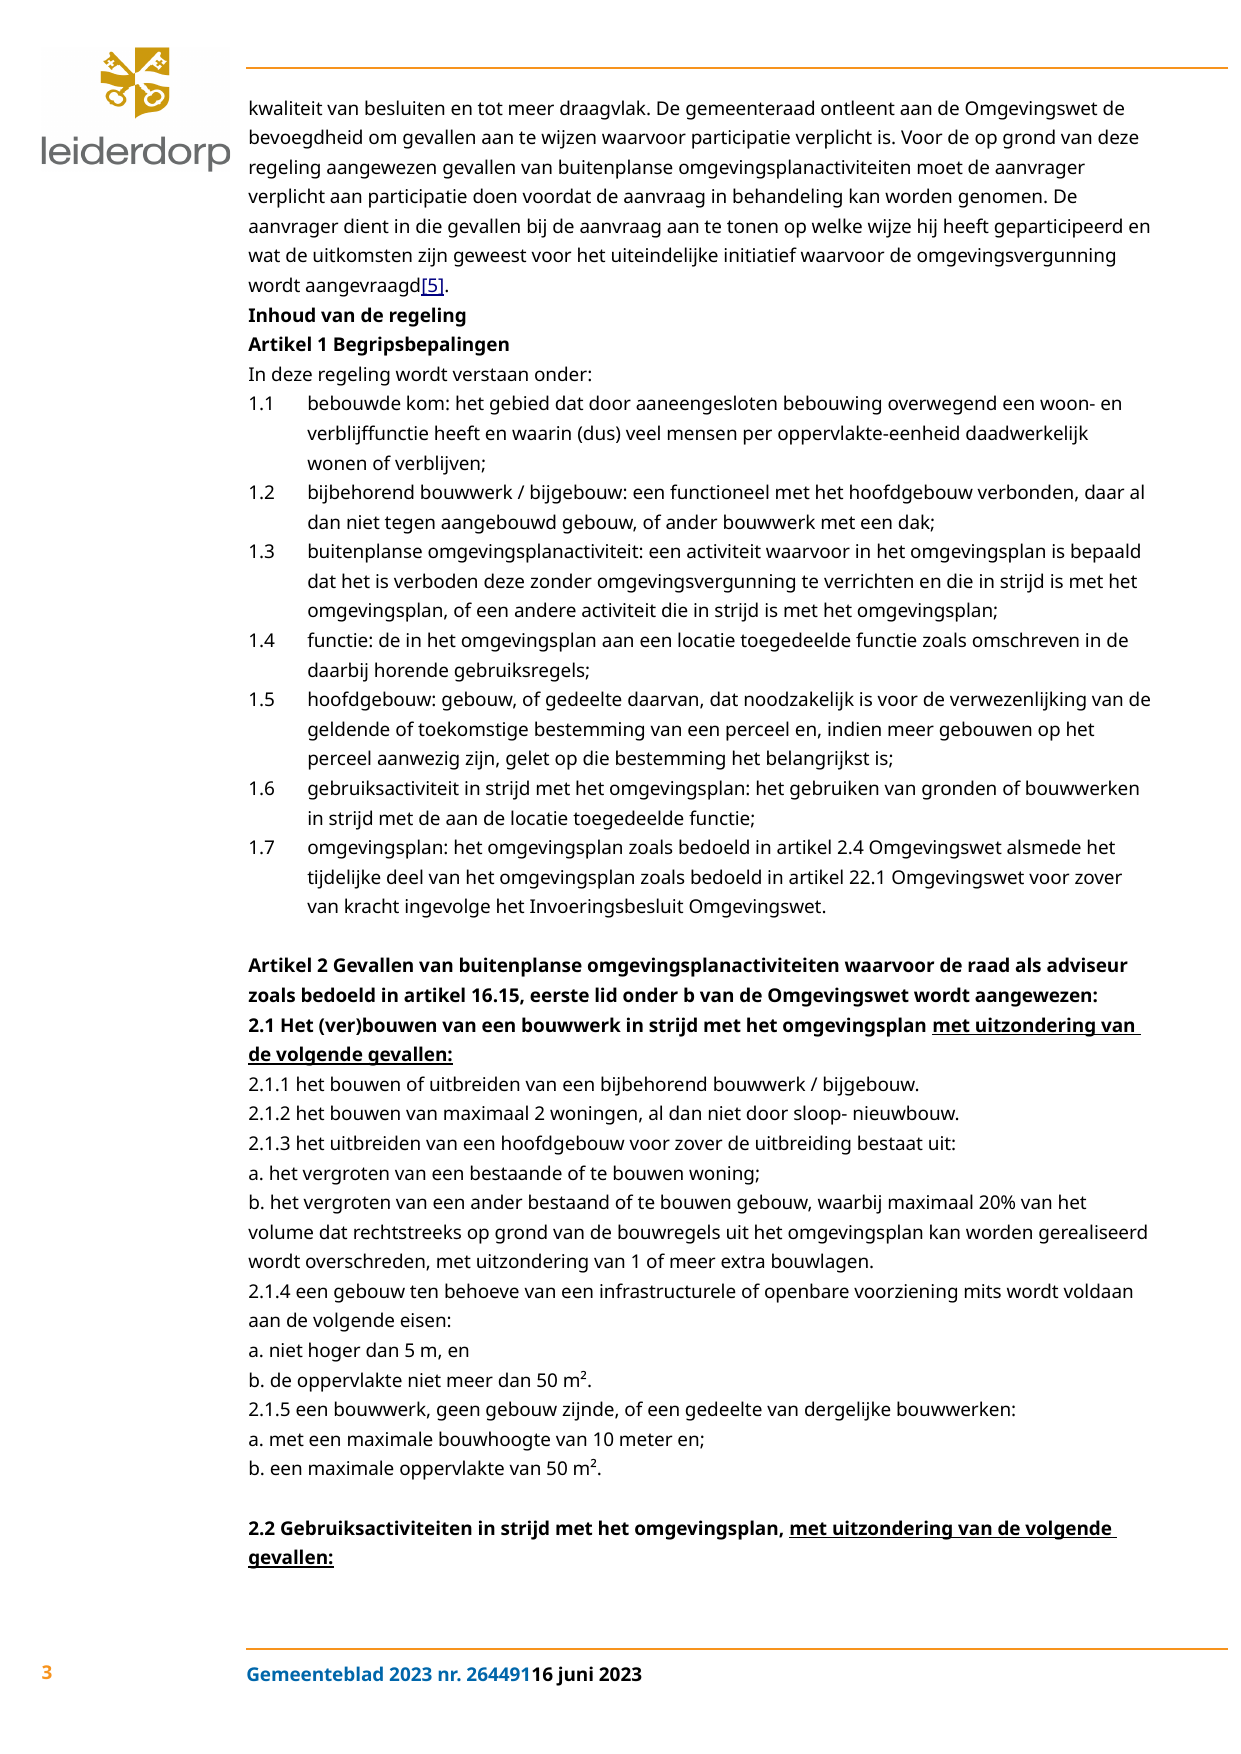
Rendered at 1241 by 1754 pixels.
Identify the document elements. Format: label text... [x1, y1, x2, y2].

list buitenplanse omgevingsplanactiviteit: een activiteit waarvoor in het omgevingsplan is bepaald dat het is verboden deze zonder omgevingsvergunning te verrichten en die in strijd is met het omgevingsplan, of een andere activiteit die in strijd is met het omgevingsplan; [248, 538, 1152, 623]
list bijbehorend bouwwerk / bijgebouw: een functioneel met het hoofdgebouw verbonden, daar al dan niet tegen aangebouwd gebouw, of ander bouwwerk met een dak; [248, 479, 1152, 535]
text b. een maximale oppervlakte van 50 m². [248, 1456, 1152, 1481]
list bebouwde kom: het gebied dat door aaneengesloten bebouwing overwegend een woon- en verblijffunctie heeft en waarin (dus) veel mensen per oppervlakte-eenheid daadwerkelijk wonen of verblijven; [248, 391, 1152, 476]
text 2.1.1 het bouwen of uitbreiden van een bijbehorend bouwwerk / bijgebouw. [248, 1071, 1152, 1097]
text a. het vergroten van een bestaande of te bouwen woning; [248, 1160, 1152, 1186]
text 2.1.3 het uitbreiden van een hoofdgebouw voor zover de uitbreiding bestaat uit: [248, 1130, 1152, 1156]
list gebruiksactiviteit in strijd met het omgevingsplan: het gebruiken van gronden of bouwwerken in strijd met de aan de locatie toegedeelde functie; [248, 775, 1152, 831]
text Inhoud van de regeling [248, 302, 1152, 328]
picture [41, 47, 231, 172]
text kwaliteit van besluiten en tot meer draagvlak. De gemeenteraad ontleent aan de Omgevingswet de bevoegdheid om gevallen aan te wijzen waarvoor participatie verplicht is. Voor de op grond van deze regeling aangewezen gevallen van buitenplanse omgevingsplanactiviteiten moet de aanvrager verplicht aan participatie doen voordat de aanvraag in behandeling kan worden genomen. De aanvrager dient in die gevallen bij de aanvraag aan te tonen op welke wijze hij heeft geparticipeerd en wat de uitkomsten zijn geweest voor het uiteindelijke initiatief waarvoor de omgevingsvergunning wordt aangevraagd[5]. [248, 95, 1152, 298]
list hoofdgebouw: gebouw, of gedeelte daarvan, dat noodzakelijk is voor de verwezenlijking van de geldende of toekomstige bestemming van een perceel en, indien meer gebouwen op het perceel aanwezig zijn, gelet op die bestemming het belangrijkst is; [248, 686, 1152, 771]
text Artikel 2 Gevallen van buitenplanse omgevingsplanactiviteiten waarvoor de raad als adviseur zoals bedoeld in artikel 16.15, eerste lid onder b van de Omgevingswet wordt aangewezen: [248, 953, 1152, 1008]
text 2.1.5 een bouwwerk, geen gebouw zijnde, of een gedeelte van dergelijke bouwwerken: [248, 1396, 1152, 1422]
text 2.2 Gebruiksactiviteiten in strijd met het omgevingsplan, met uitzondering van de volgende gevallen: [248, 1515, 1152, 1570]
text a. met een maximale bouwhoogte van 10 meter en; [248, 1426, 1152, 1452]
list functie: de in het omgevingsplan aan een locatie toegedeelde functie zoals omschreven in de daarbij horende gebruiksregels; [248, 627, 1152, 683]
text 2.1.2 het bouwen van maximaal 2 woningen, al dan niet door sloop- nieuwbouw. [248, 1101, 1152, 1126]
text Artikel 1 Begripsbepalingen [248, 331, 1152, 357]
text b. het vergroten van een ander bestaand of te bouwen gebouw, waarbij maximaal 20% van het volume dat rechtstreeks op grond van de bouwregels uit het omgevingsplan kan worden gerealiseerd wordt overschreden, met uitzondering van 1 of meer extra bouwlagen. [248, 1189, 1152, 1274]
list omgevingsplan: het omgevingsplan zoals bedoeld in artikel 2.4 Omgevingswet alsmede het tijdelijke deel van het omgevingsplan zoals bedoeld in artikel 22.1 Omgevingswet voor zover van kracht ingevolge het Invoeringsbesluit Omgevingswet. [248, 834, 1152, 919]
text b. de oppervlakte niet meer dan 50 m². [248, 1367, 1152, 1393]
text a. niet hoger dan 5 m, en [248, 1337, 1152, 1363]
text 2.1.4 een gebouw ten behoeve van een infrastructurele of openbare voorziening mits wordt voldaan aan de volgende eisen: [248, 1278, 1152, 1333]
text In deze regeling wordt verstaan onder: [248, 361, 1152, 387]
text 2.1 Het (ver)bouwen van een bouwwerk in strijd met het omgevingsplan met uitzondering van de volgende gevallen: [248, 1012, 1152, 1067]
